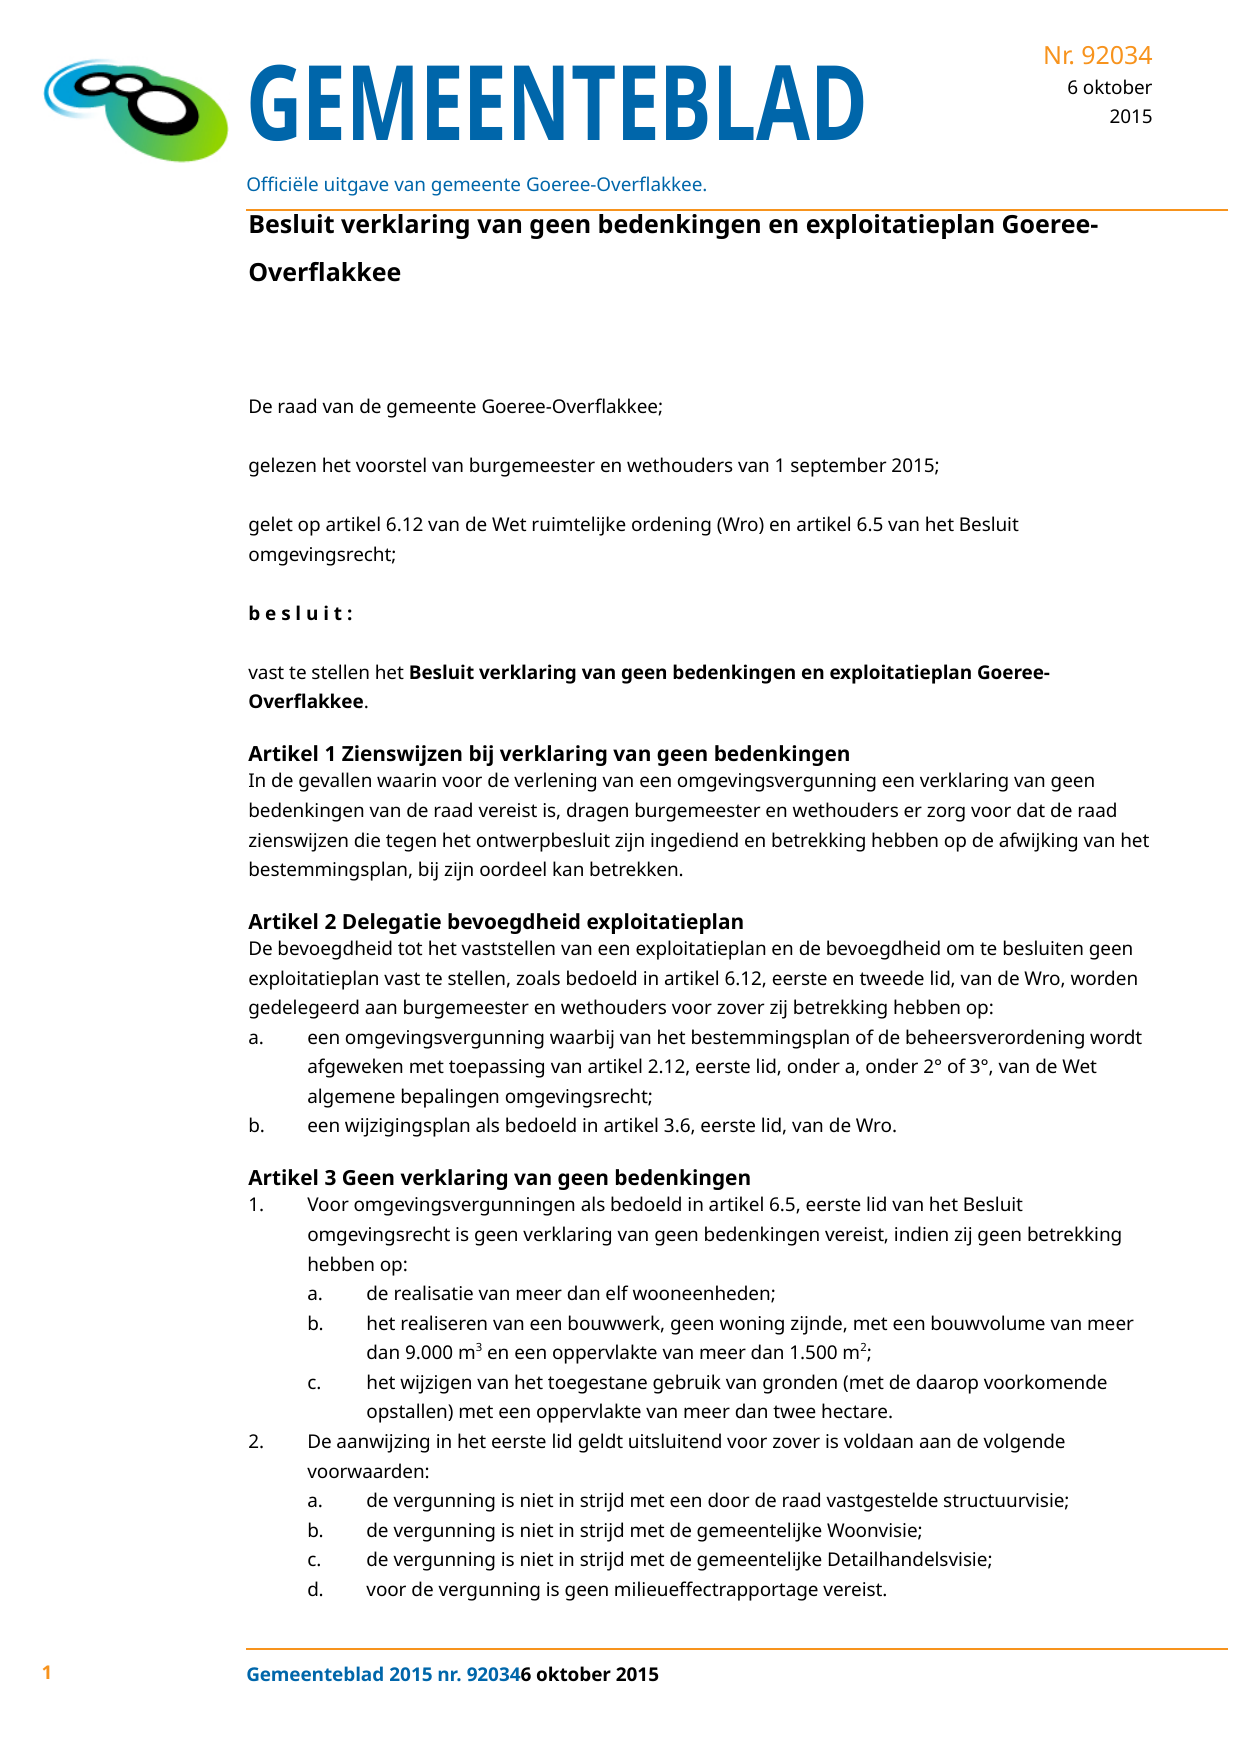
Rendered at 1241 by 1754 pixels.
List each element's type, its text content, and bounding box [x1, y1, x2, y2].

list de vergunning is niet in strijd met een door de raad vastgestelde structuurvisie; [307, 1487, 1152, 1513]
list voor de vergunning is geen milieueffectrapportage vereist. [307, 1576, 1152, 1602]
list de vergunning is niet in strijd met de gemeentelijke Detailhandelsvisie; [307, 1547, 1152, 1572]
list De aanwijzing in het eerste lid geldt uitsluitend voor zover is voldaan aan de volgende voorwaarden: [248, 1428, 1152, 1483]
picture [41, 47, 231, 172]
text De bevoegdheid tot het vaststellen van een exploitatieplan en de bevoegdheid om te besluiten geen exploitatieplan vast te stellen, zoals bedoeld in artikel 6.12, eerste en tweede lid, van de Wro, worden gedelegeerd aan burgemeester en wethouders voor zover zij betrekking hebben op: [248, 935, 1152, 1020]
list het wijzigen van het toegestane gebruik van gronden (met de daarop voorkomende opstallen) met een oppervlakte van meer dan twee hectare. [307, 1369, 1152, 1424]
text vast te stellen het Besluit verklaring van geen bedenkingen en exploitatieplan Goeree-Overflakkee. [248, 659, 1152, 714]
text Besluit verklaring van geen bedenkingen en exploitatieplan Goeree-Overflakkee [248, 211, 1152, 288]
text In de gevallen waarin voor de verlening van een omgevingsvergunning een verklaring van geen bedenkingen van de raad vereist is, dragen burgemeester en wethouders er zorg voor dat de raad zienswijzen die tegen het ontwerpbesluit zijn ingediend en betrekking hebben op de afwijking van het bestemmingsplan, bij zijn oordeel kan betrekken. [248, 768, 1152, 882]
list de realisatie van meer dan elf wooneenheden; [307, 1280, 1152, 1306]
text gelet op artikel 6.12 van de Wet ruimtelijke ordening (Wro) en artikel 6.5 van het Besluit omgevingsrecht; [248, 511, 1152, 567]
text Artikel 3 Geen verklaring van geen bedenkingen [248, 1163, 1152, 1192]
text gelezen het voorstel van burgemeester en wethouders van 1 september 2015; [248, 452, 1152, 478]
list de vergunning is niet in strijd met de gemeentelijke Woonvisie; [307, 1517, 1152, 1543]
list een omgevingsvergunning waarbij van het bestemmingsplan of de beheersverordening wordt afgeweken met toepassing van artikel 2.12, eerste lid, onder a, onder 2° of 3°, van de Wet algemene bepalingen omgevingsrecht; [248, 1024, 1152, 1109]
text De raad van de gemeente Goeree-Overflakkee; [248, 393, 1152, 419]
list Voor omgevingsvergunningen als bedoeld in artikel 6.5, eerste lid van het Besluit omgevingsrecht is geen verklaring van geen bedenkingen vereist, indien zij geen betrekking hebben op: [248, 1192, 1152, 1276]
text Artikel 1 Zienswijzen bij verklaring van geen bedenkingen [248, 739, 1152, 768]
list het realiseren van een bouwwerk, geen woning zijnde, met een bouwvolume van meer dan 9.000 m3 en een oppervlakte van meer dan 1.500 m2; [307, 1310, 1152, 1365]
text Artikel 2 Delegatie bevoegdheid exploitatieplan [248, 907, 1152, 935]
text b e s l u i t : [248, 600, 1152, 626]
list een wijzigingsplan als bedoeld in artikel 3.6, eerste lid, van de Wro. [248, 1113, 1152, 1138]
